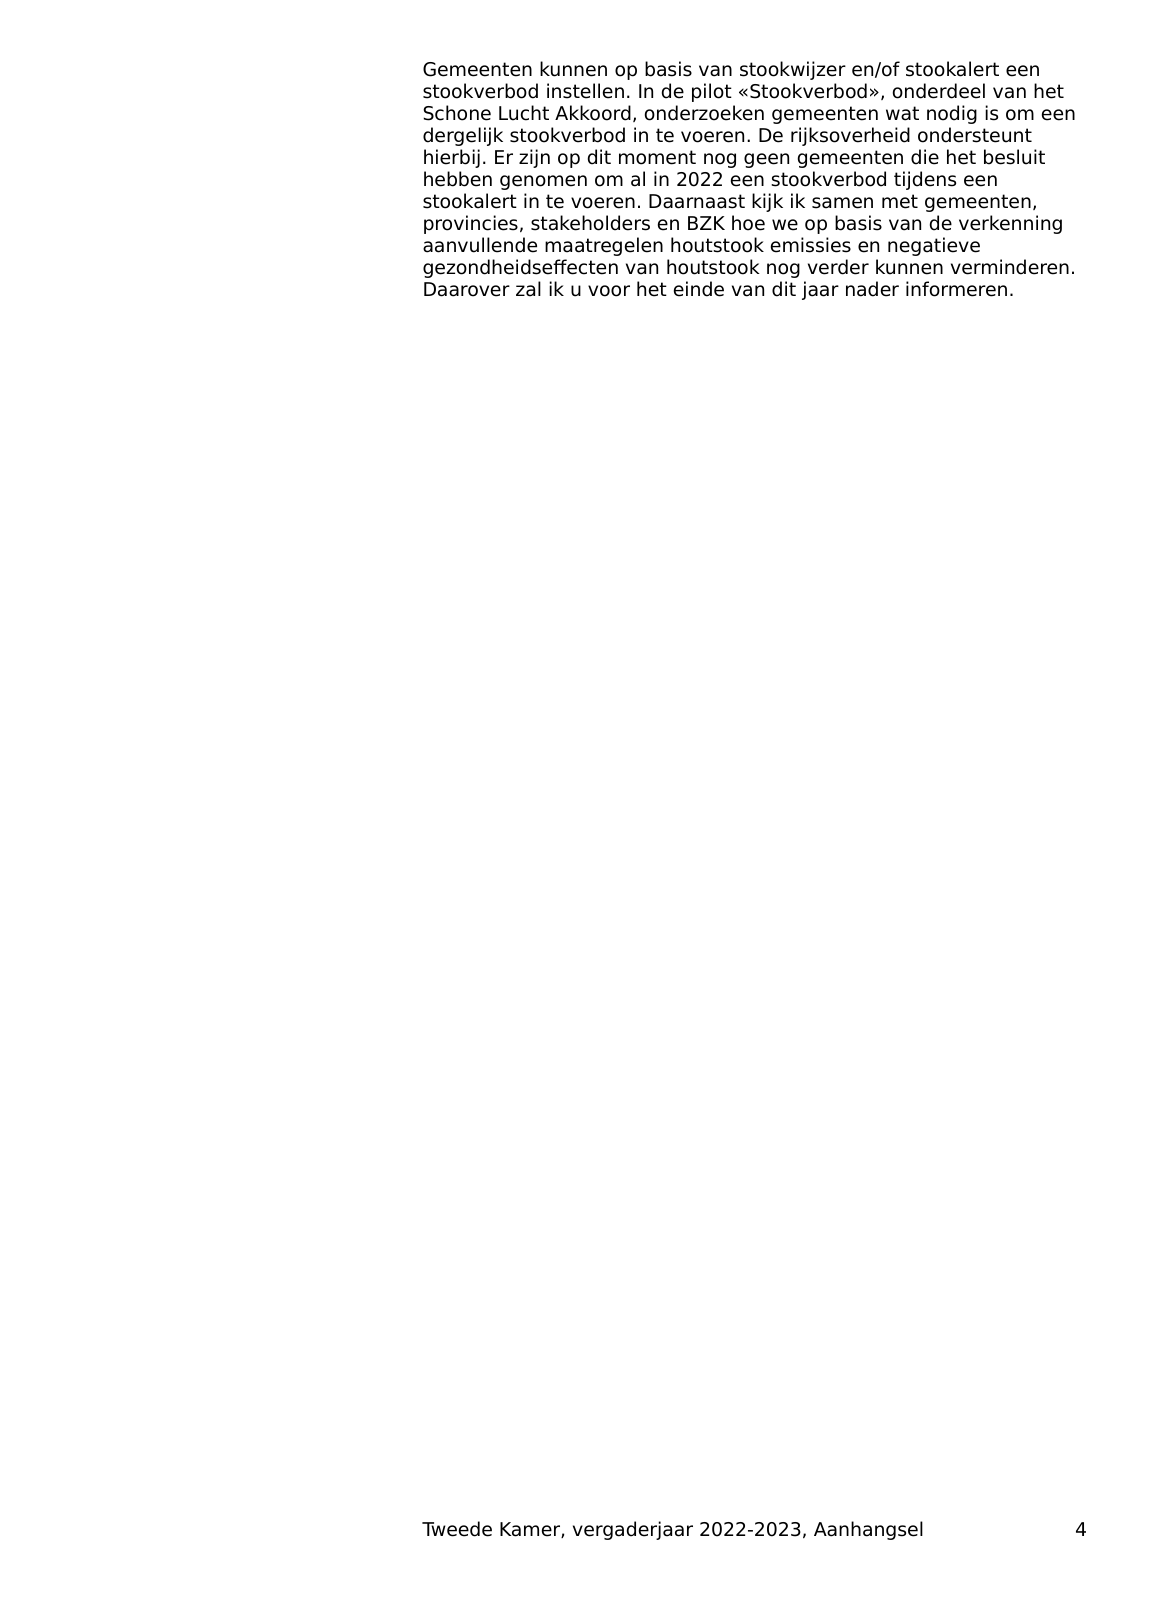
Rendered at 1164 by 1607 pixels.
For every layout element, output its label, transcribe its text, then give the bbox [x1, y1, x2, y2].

text Gemeenten kunnen op basis van stookwijzer en/of stookalert een stookverbod instellen. In de pilot «Stookverbod», onderdeel van het Schone Lucht Akkoord, onderzoeken gemeenten wat nodig is om een dergelijk stookverbod in te voeren. De rijksoverheid ondersteunt hierbij. Er zijn op dit moment nog geen gemeenten die het besluit hebben genomen om al in 2022 een stookverbod tijdens een stookalert in te voeren. Daarnaast kijk ik samen met gemeenten, provincies, stakeholders en BZK hoe we op basis van de verkenning aanvullende maatregelen houtstook emissies en negatieve gezondheidseffecten van houtstook nog verder kunnen verminderen. Daarover zal ik u voor het einde van dit jaar nader informeren. [422, 59, 1087, 301]
